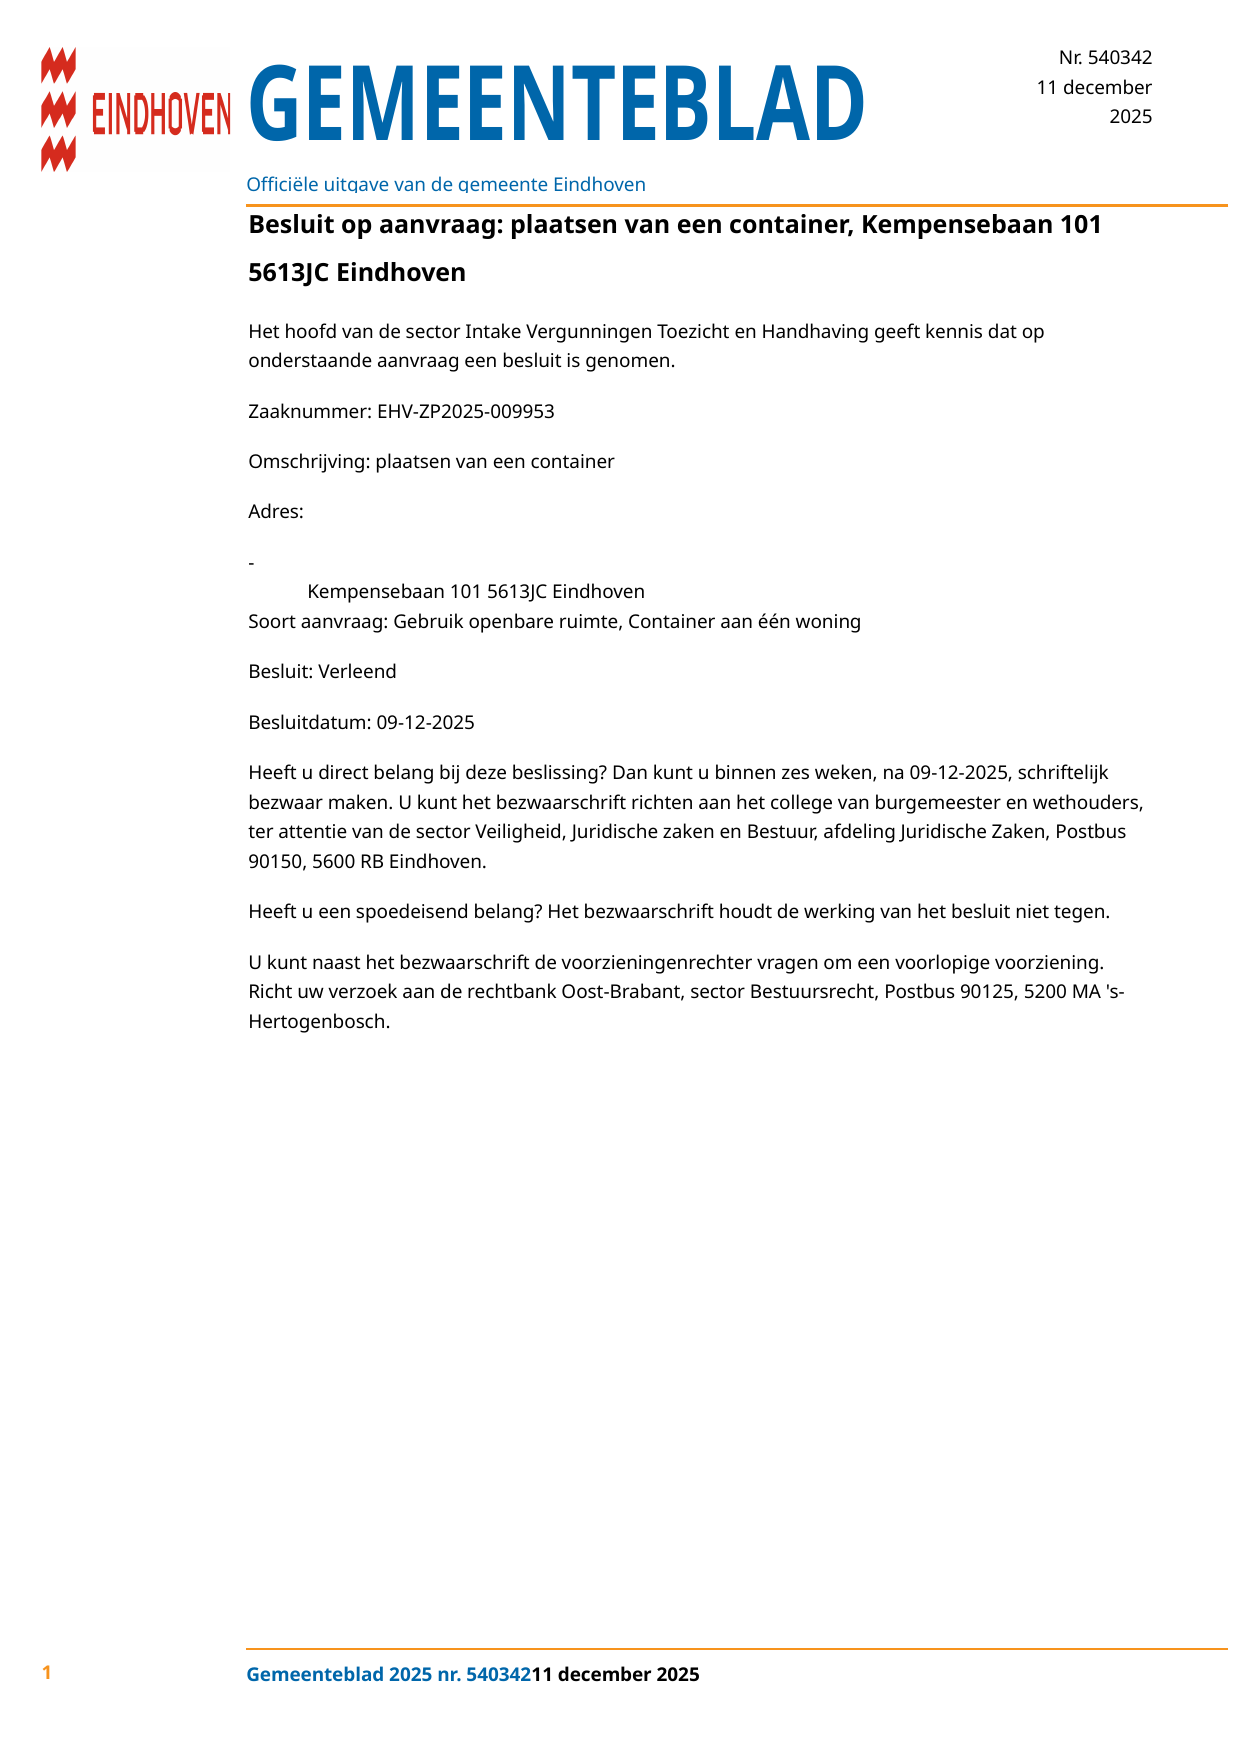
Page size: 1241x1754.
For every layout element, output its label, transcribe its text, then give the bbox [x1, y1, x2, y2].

list Kempensebaan 101 5613JC Eindhoven [248, 579, 1152, 604]
text Het hoofd van de sector Intake Vergunningen Toezicht en Handhaving geeft kennis dat op onderstaande aanvraag een besluit is genomen. [248, 318, 1152, 373]
picture [41, 47, 231, 172]
text Besluit: Verleend [248, 659, 1152, 684]
text Heeft u een spoedeisend belang? Het bezwaarschrift houdt de werking van het besluit niet tegen. [248, 899, 1152, 924]
text Besluitdatum: 09-12-2025 [248, 709, 1152, 735]
text Soort aanvraag: Gebruik openbare ruimte, Container aan één woning [248, 608, 1152, 634]
text U kunt naast het bezwaarschrift de voorzieningenrechter vragen om een voorlopige voorziening. Richt uw verzoek aan de rechtbank Oost-Brabant, sector Bestuursrecht, Postbus 90125, 5200 MA 's-Hertogenbosch. [248, 949, 1152, 1034]
text Besluit op aanvraag: plaatsen van een container, Kempensebaan 101 5613JC Eindhoven [248, 207, 1152, 288]
text Zaaknummer: EHV-ZP2025-009953 [248, 398, 1152, 424]
text Adres: [248, 499, 1152, 524]
text Omschrijving: plaatsen van een container [248, 448, 1152, 474]
text Heeft u direct belang bij deze beslissing? Dan kunt u binnen zes weken, na 09-12-2025, schriftelijk bezwaar maken. U kunt het bezwaarschrift richten aan het college van burgemeester en wethouders, ter attentie van de sector Veiligheid, Juridische zaken en Bestuur, afdeling Juridische Zaken, Postbus 90150, 5600 RB Eindhoven. [248, 759, 1152, 874]
